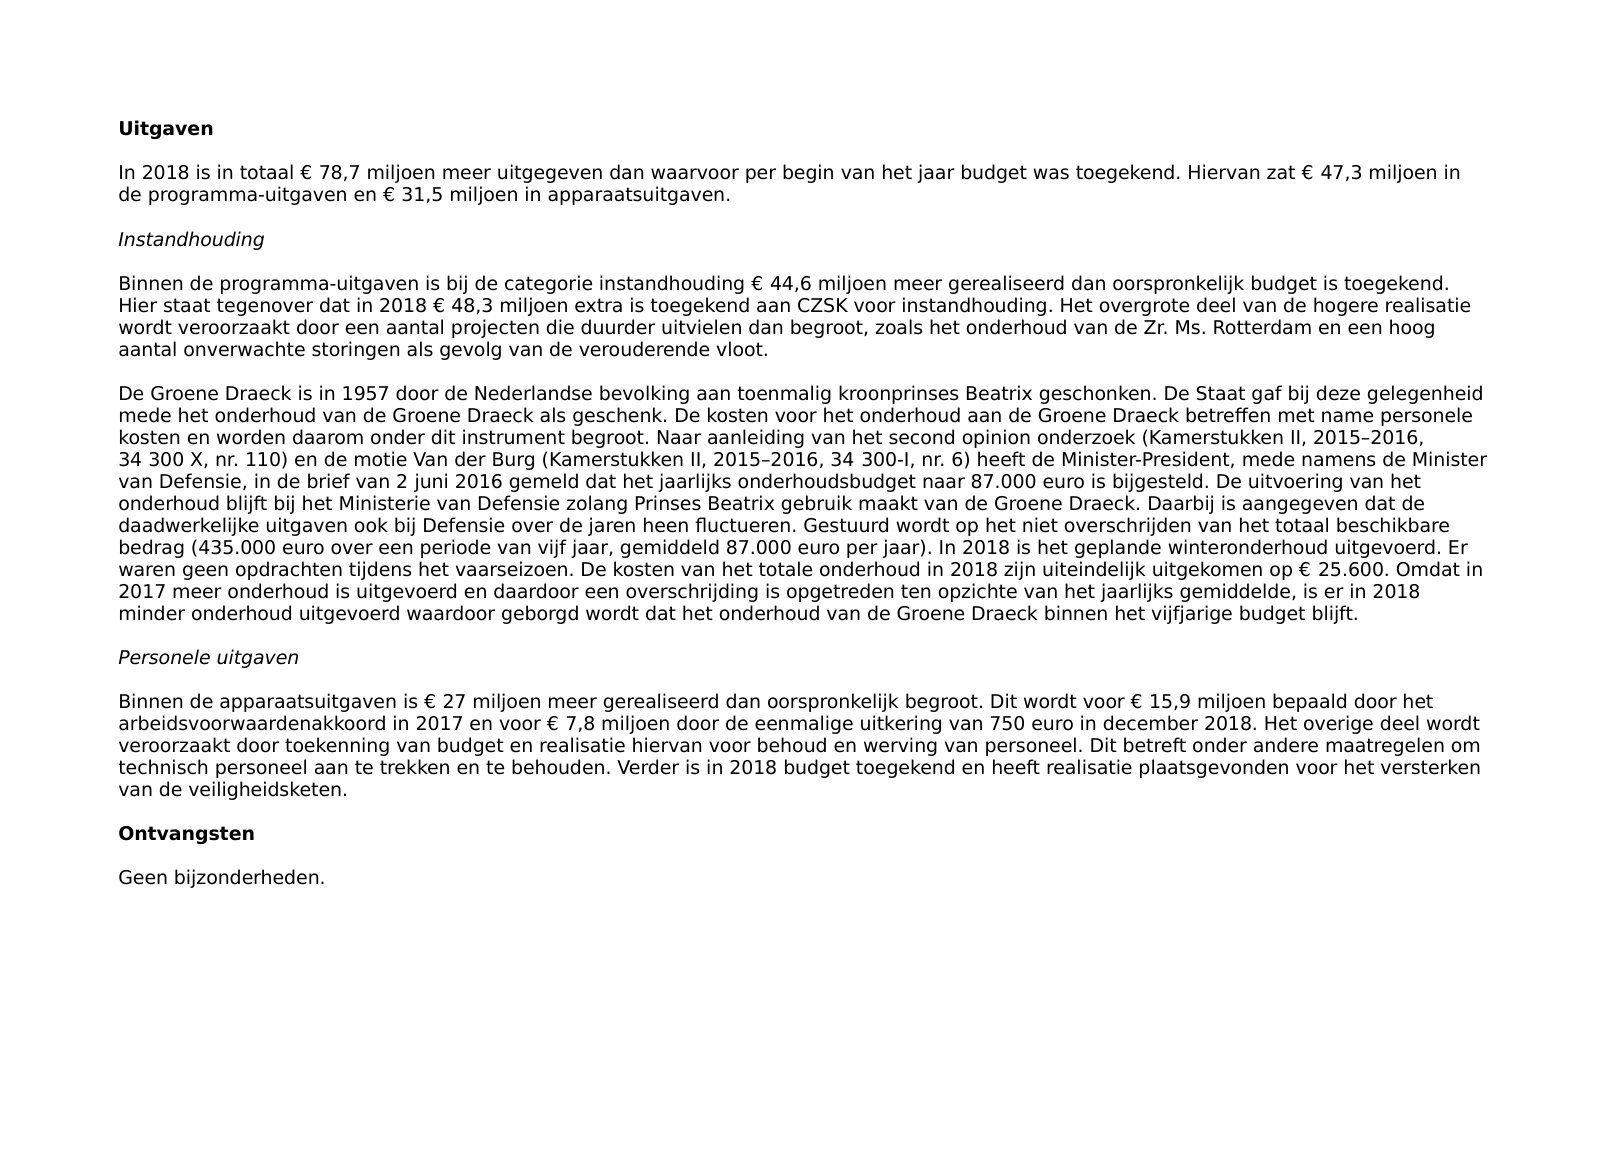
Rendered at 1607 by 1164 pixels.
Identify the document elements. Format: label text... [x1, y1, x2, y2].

text Binnen de apparaatsuitgaven is € 27 miljoen meer gerealiseerd dan oorspronkelijk begroot. Dit wordt voor € 15,9 miljoen bepaald door het arbeidsvoorwaardenakkoord in 2017 en voor € 7,8 miljoen door de eenmalige uitkering van 750 euro in december 2018. Het overige deel wordt veroorzaakt door toekenning van budget en realisatie hiervan voor behoud en werving van personeel. Dit betreft onder andere maatregelen om technisch personeel aan te trekken en te behouden. Verder is in 2018 budget toegekend en heeft realisatie plaatsgevonden voor het versterken van de veiligheidsketen. [118, 691, 1488, 801]
subtitle Instandhouding [118, 228, 1488, 250]
text Geen bijzonderheden. [118, 867, 1488, 889]
text In 2018 is in totaal € 78,7 miljoen meer uitgegeven dan waarvoor per begin van het jaar budget was toegekend. Hiervan zat € 47,3 miljoen in de programma-uitgaven en € 31,5 miljoen in apparaatsuitgaven. [118, 162, 1488, 206]
subtitle Uitgaven [118, 118, 1488, 140]
text De Groene Draeck is in 1957 door de Nederlandse bevolking aan toenmalig kroonprinses Beatrix geschonken. De Staat gaf bij deze gelegenheid mede het onderhoud van de Groene Draeck als geschenk. De kosten voor het onderhoud aan de Groene Draeck betreffen met name personele kosten en worden daarom onder dit instrument begroot. Naar aanleiding van het second opinion onderzoek (Kamerstukken II, 2015–2016, 34 300 X, nr. 110) en de motie Van der Burg (Kamerstukken II, 2015–2016, 34 300-I, nr. 6) heeft de Minister-President, mede namens de Minister van Defensie, in de brief van 2 juni 2016 gemeld dat het jaarlijks onderhoudsbudget naar 87.000 euro is bijgesteld. De uitvoering van het onderhoud blijft bij het Ministerie van Defensie zolang Prinses Beatrix gebruik maakt van de Groene Draeck. Daarbij is aangegeven dat de daadwerkelijke uitgaven ook bij Defensie over de jaren heen fluctueren. Gestuurd wordt op het niet overschrijden van het totaal beschikbare bedrag (435.000 euro over een periode van vijf jaar, gemiddeld 87.000 euro per jaar). In 2018 is het geplande winteronderhoud uitgevoerd. Er waren geen opdrachten tijdens het vaarseizoen. De kosten van het totale onderhoud in 2018 zijn uiteindelijk uitgekomen op € 25.600. Omdat in 2017 meer onderhoud is uitgevoerd en daardoor een overschrijding is opgetreden ten opzichte van het jaarlijks gemiddelde, is er in 2018 minder onderhoud uitgevoerd waardoor geborgd wordt dat het onderhoud van de Groene Draeck binnen het vijfjarige budget blijft. [118, 383, 1488, 624]
subtitle Ontvangsten [118, 823, 1488, 845]
subtitle Personele uitgaven [118, 647, 1488, 669]
text Binnen de programma-uitgaven is bij de categorie instandhouding € 44,6 miljoen meer gerealiseerd dan oorspronkelijk budget is toegekend. Hier staat tegenover dat in 2018 € 48,3 miljoen extra is toegekend aan CZSK voor instandhouding. Het overgrote deel van de hogere realisatie wordt veroorzaakt door een aantal projecten die duurder uitvielen dan begroot, zoals het onderhoud van de Zr. Ms. Rotterdam en een hoog aantal onverwachte storingen als gevolg van de verouderende vloot. [118, 273, 1488, 361]
